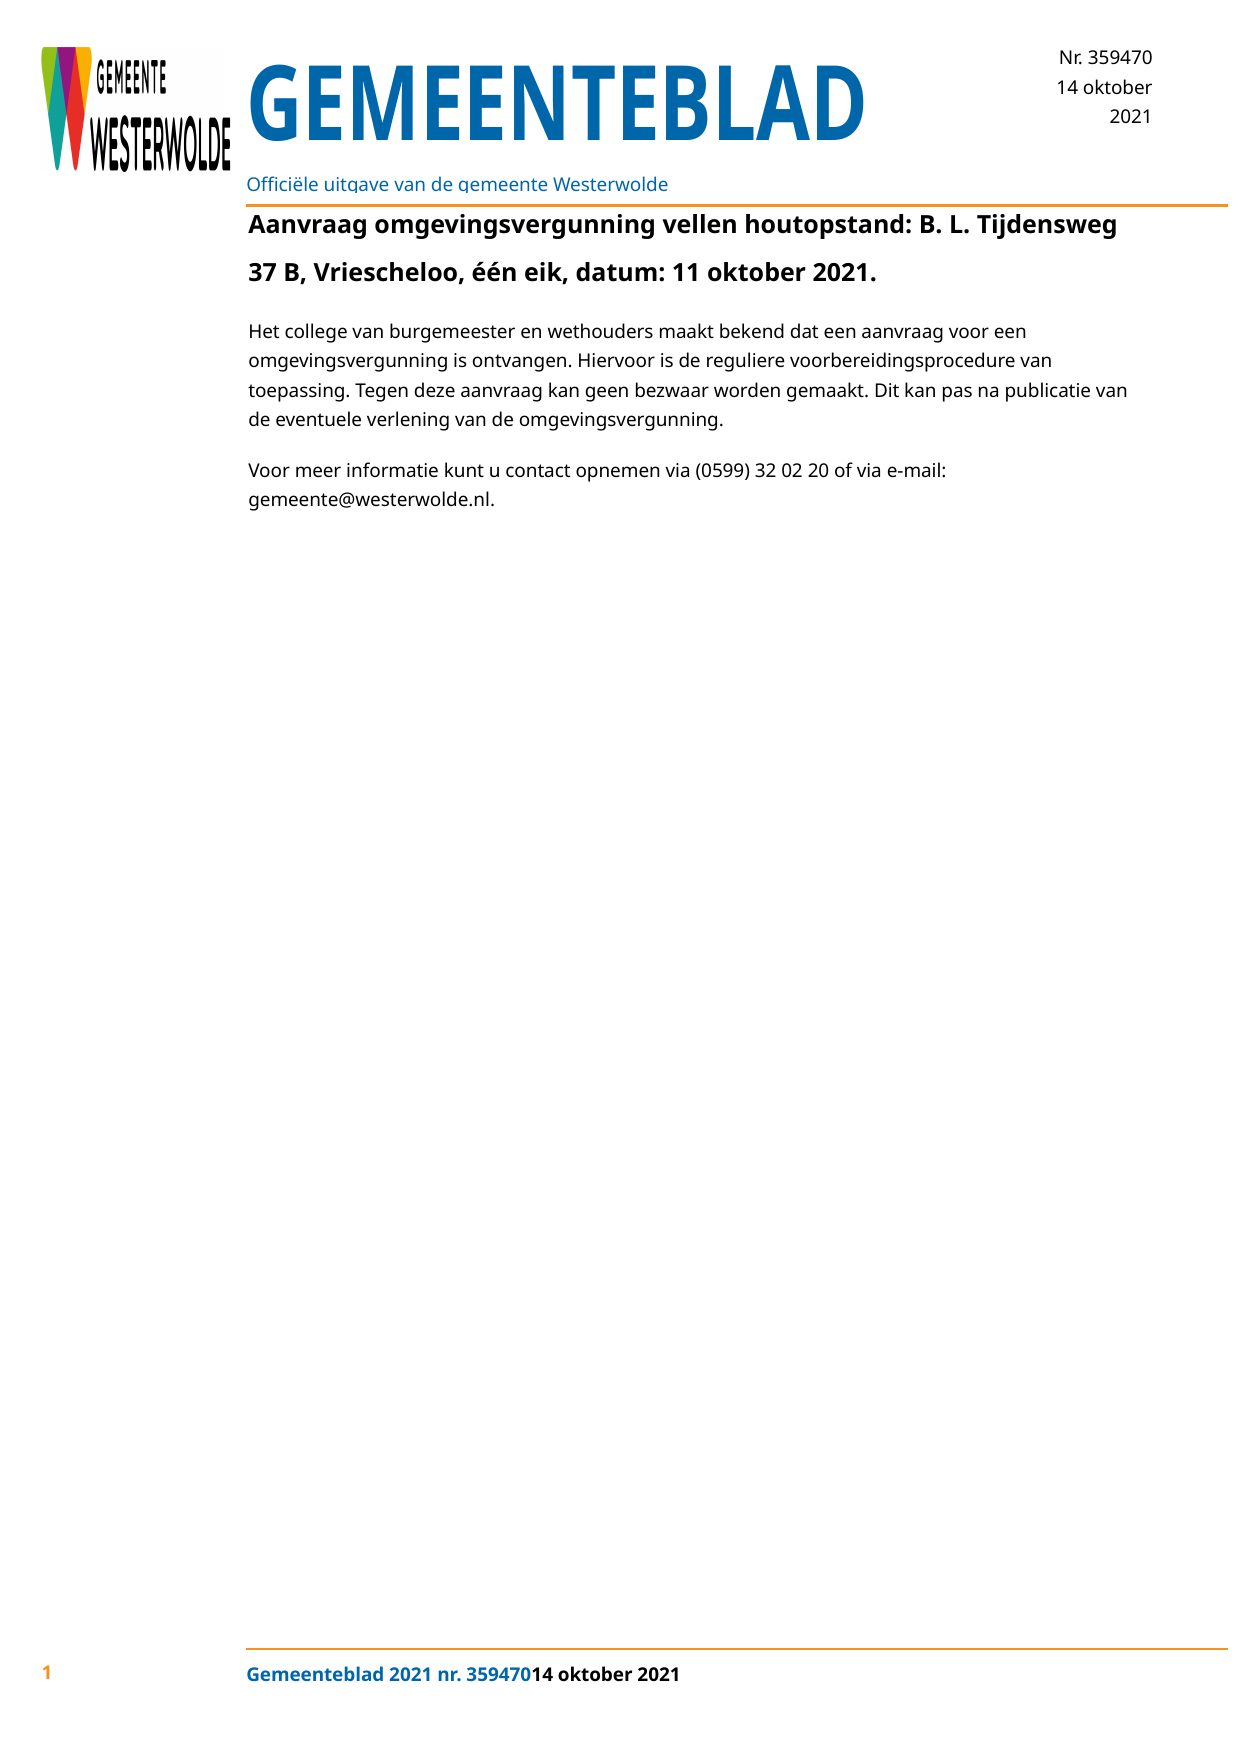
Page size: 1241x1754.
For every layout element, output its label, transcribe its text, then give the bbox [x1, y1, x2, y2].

picture [41, 47, 231, 172]
text Aanvraag omgevingsvergunning vellen houtopstand: B. L. Tijdensweg 37 B, Vriescheloo, één eik, datum: 11 oktober 2021. [248, 207, 1152, 288]
text Voor meer informatie kunt u contact opnemen via (0599) 32 02 20 of via e-mail: gemeente@westerwolde.nl. [248, 457, 1152, 512]
text Het college van burgemeester en wethouders maakt bekend dat een aanvraag voor een omgevingsvergunning is ontvangen. Hiervoor is de reguliere voorbereidingsprocedure van toepassing. Tegen deze aanvraag kan geen bezwaar worden gemaakt. Dit kan pas na publicatie van de eventuele verlening van de omgevingsvergunning. [248, 318, 1152, 432]
